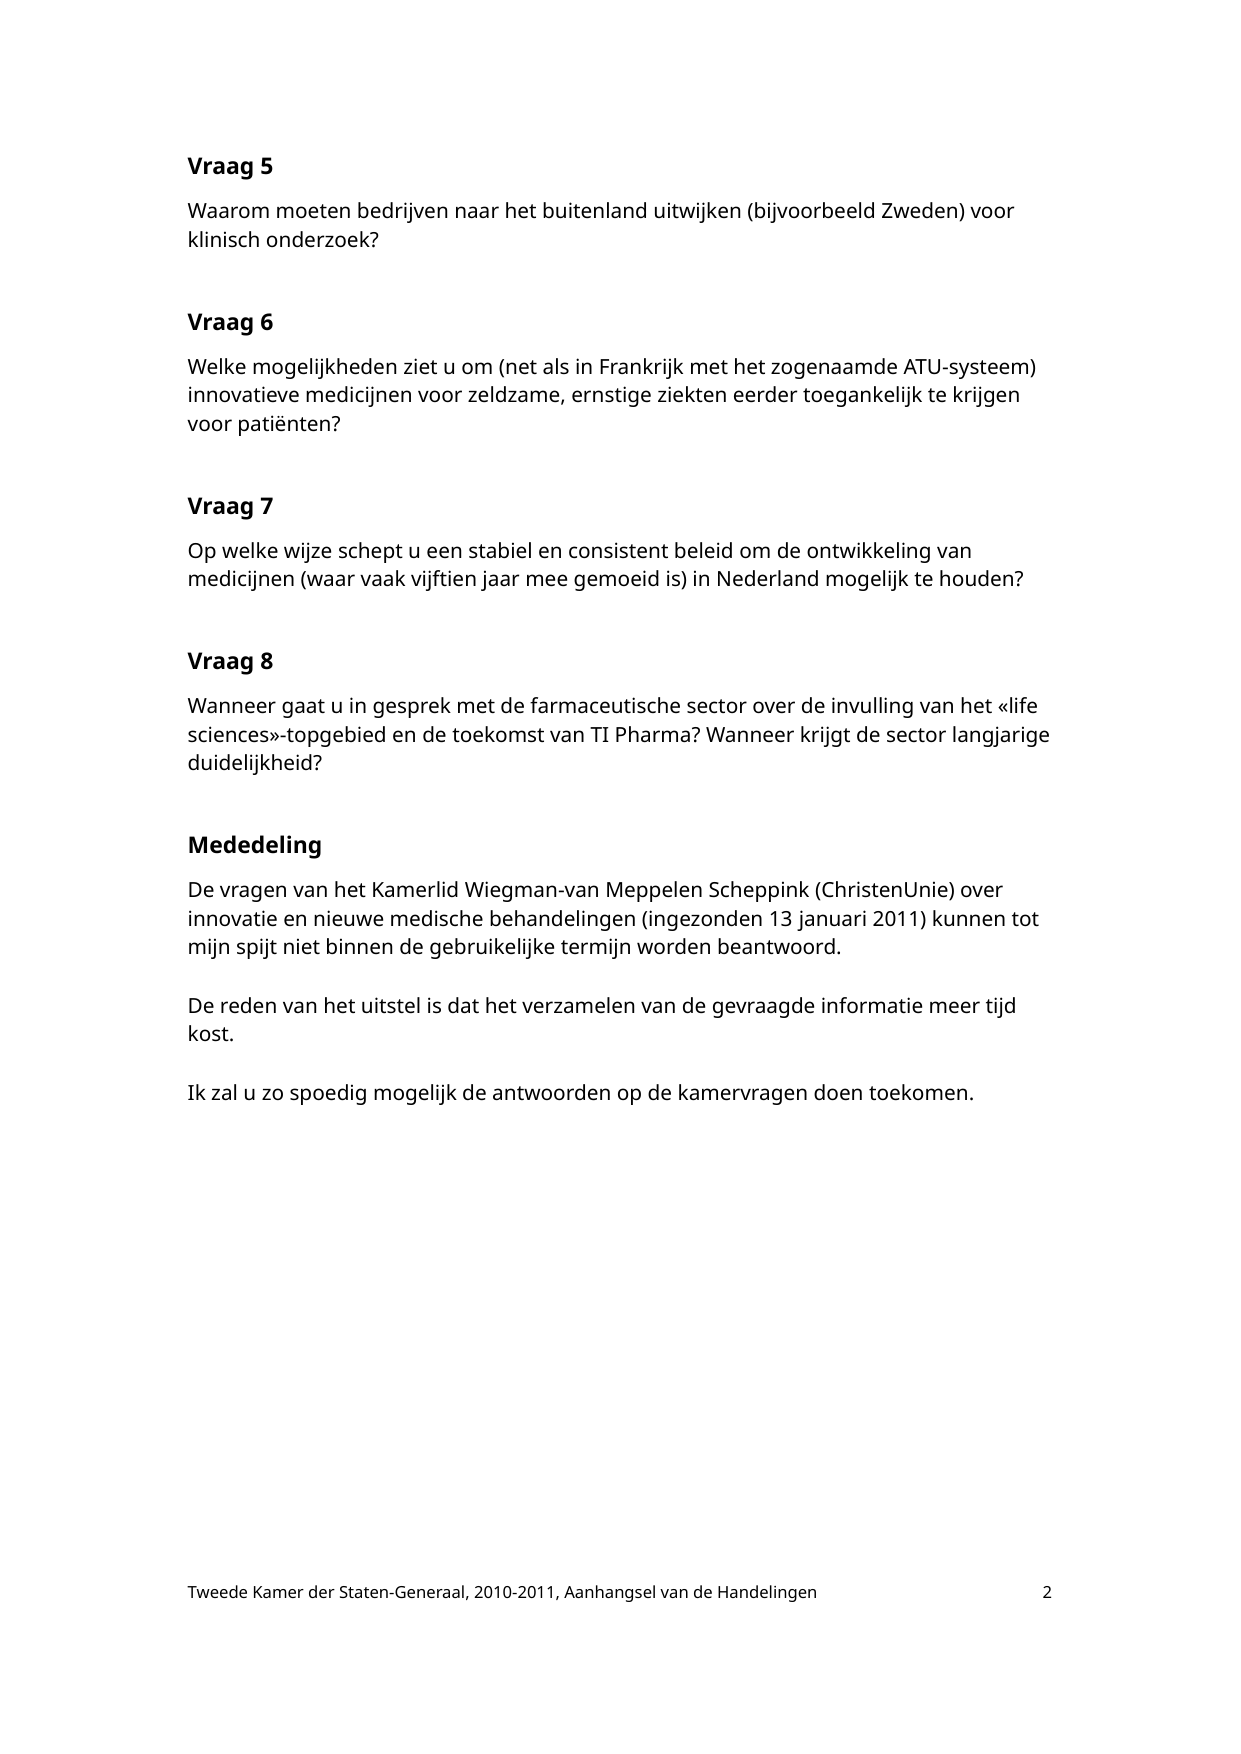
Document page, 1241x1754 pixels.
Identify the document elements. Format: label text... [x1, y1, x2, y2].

text Welke mogelijkheden ziet u om (net als in Frankrijk met het zogenaamde ATU-systeem) innovatieve medicijnen voor zeldzame, ernstige ziekten eerder toegankelijk te krijgen voor patiënten? [187, 352, 1053, 437]
subtitle Vraag 5 [187, 150, 1053, 181]
text Ik zal u zo spoedig mogelijk de antwoorden op de kamervragen doen toekomen. [187, 1078, 1053, 1106]
text Wanneer gaat u in gesprek met de farmaceutische sector over de invulling van het «life sciences»-topgebied en de toekomst van TI Pharma? Wanneer krijgt de sector langjarige duidelijkheid? [187, 692, 1053, 777]
text Waarom moeten bedrijven naar het buitenland uitwijken (bijvoorbeeld Zweden) voor klinisch onderzoek? [187, 196, 1053, 253]
subtitle Vraag 7 [187, 490, 1053, 521]
subtitle Vraag 6 [187, 306, 1053, 337]
subtitle Vraag 8 [187, 645, 1053, 677]
text De reden van het uitstel is dat het verzamelen van de gevraagde informatie meer tijd kost. [187, 991, 1053, 1048]
text De vragen van het Kamerlid Wiegman-van Meppelen Scheppink (ChristenUnie) over innovatie en nieuwe medische behandelingen (ingezonden 13 januari 2011) kunnen tot mijn spijt niet binnen de gebruikelijke termijn worden beantwoord. [187, 876, 1053, 961]
text Op welke wijze schept u een stabiel en consistent beleid om de ontwikkeling van medicijnen (waar vaak vijftien jaar mee gemoeid is) in Nederland mogelijk te houden? [187, 536, 1053, 593]
subtitle Mededeling [187, 829, 1053, 861]
